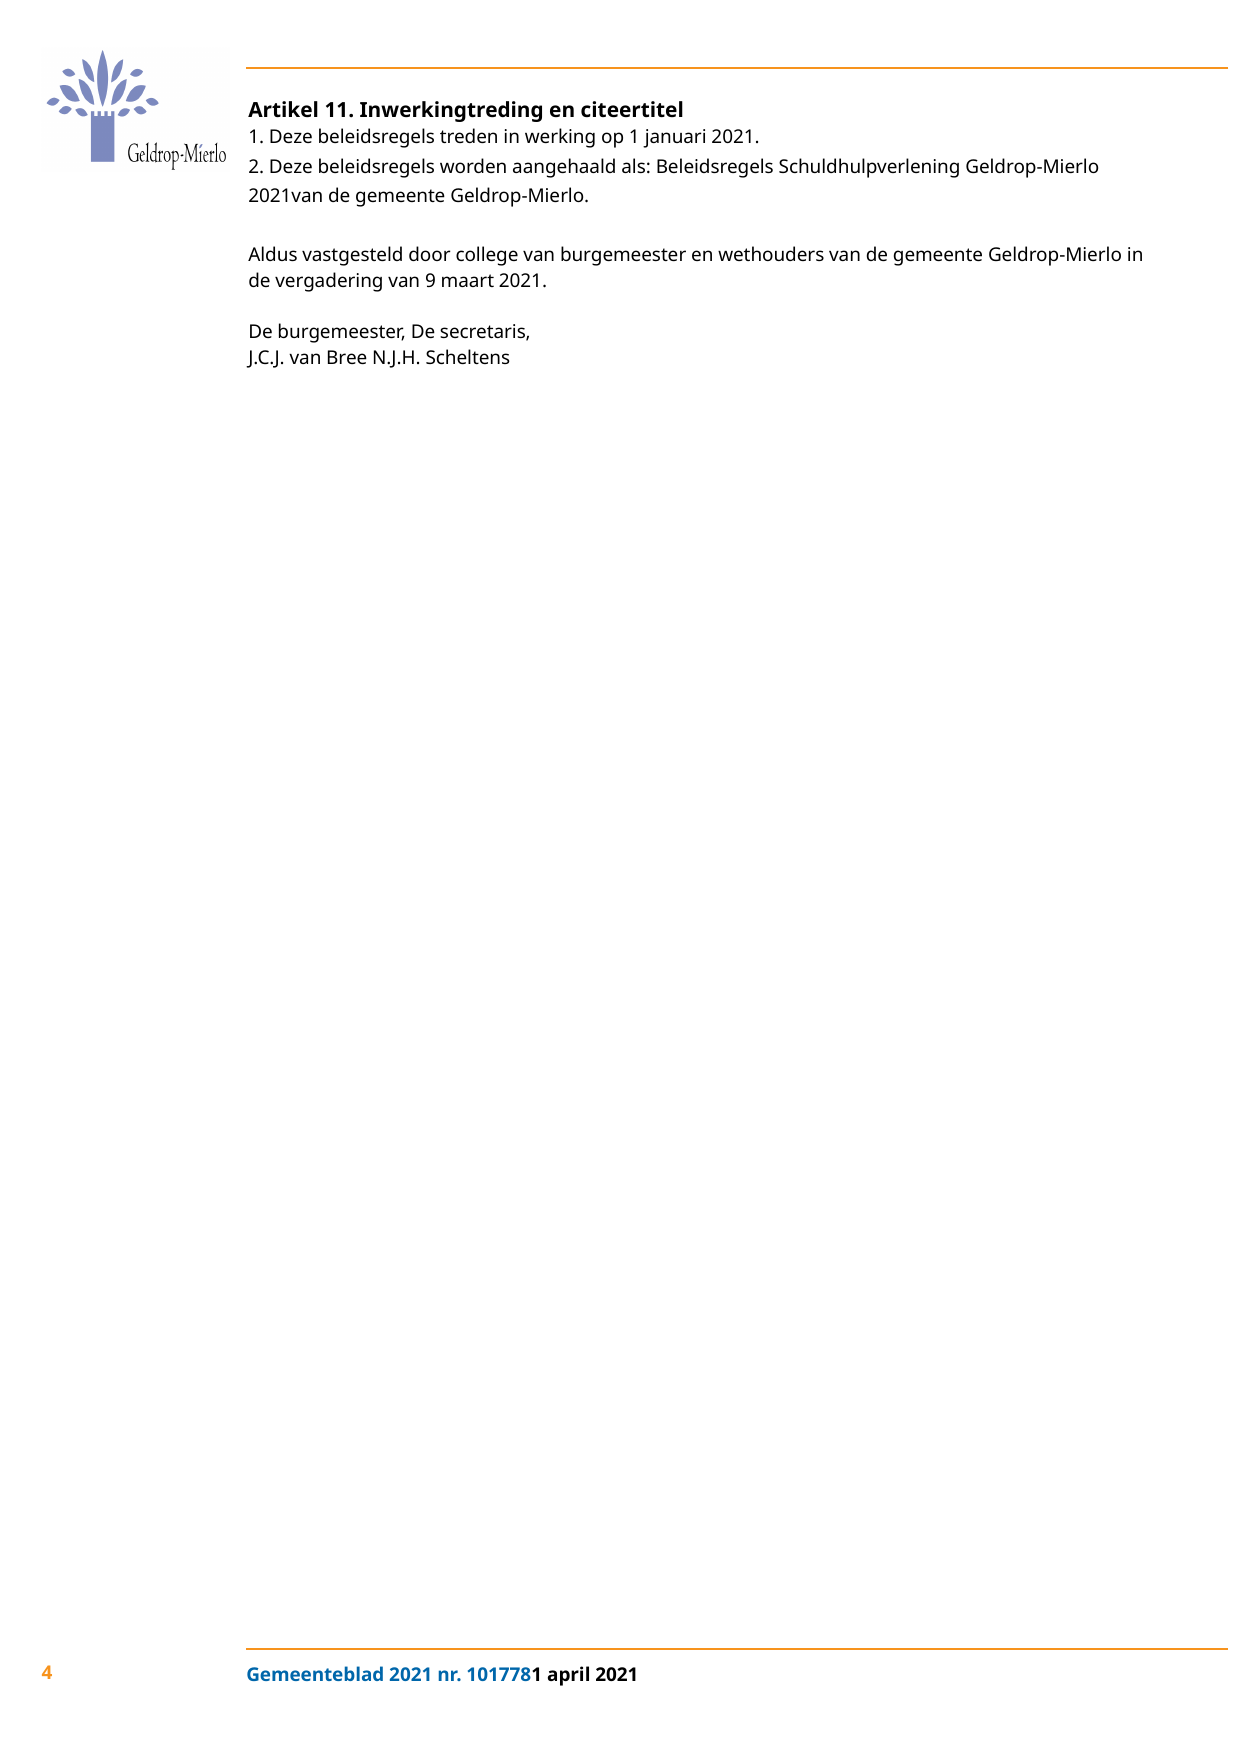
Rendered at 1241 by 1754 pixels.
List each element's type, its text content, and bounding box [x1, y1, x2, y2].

text 1. Deze beleidsregels treden in werking op 1 januari 2021. [248, 123, 1152, 149]
text J.C.J. van Bree N.J.H. Scheltens [248, 344, 1152, 370]
text Aldus vastgesteld door college van burgemeester en wethouders van de gemeente Geldrop-Mierlo in de vergadering van 9 maart 2021. [248, 242, 1152, 293]
picture [41, 47, 231, 172]
text De burgemeester, De secretaris, [248, 319, 1152, 344]
text Artikel 11. Inwerkingtreding en citeertitel [248, 95, 1152, 123]
text 2. Deze beleidsregels worden aangehaald als: Beleidsregels Schuldhulpverlening Geldrop-Mierlo 2021van de gemeente Geldrop-Mierlo. [248, 153, 1152, 208]
